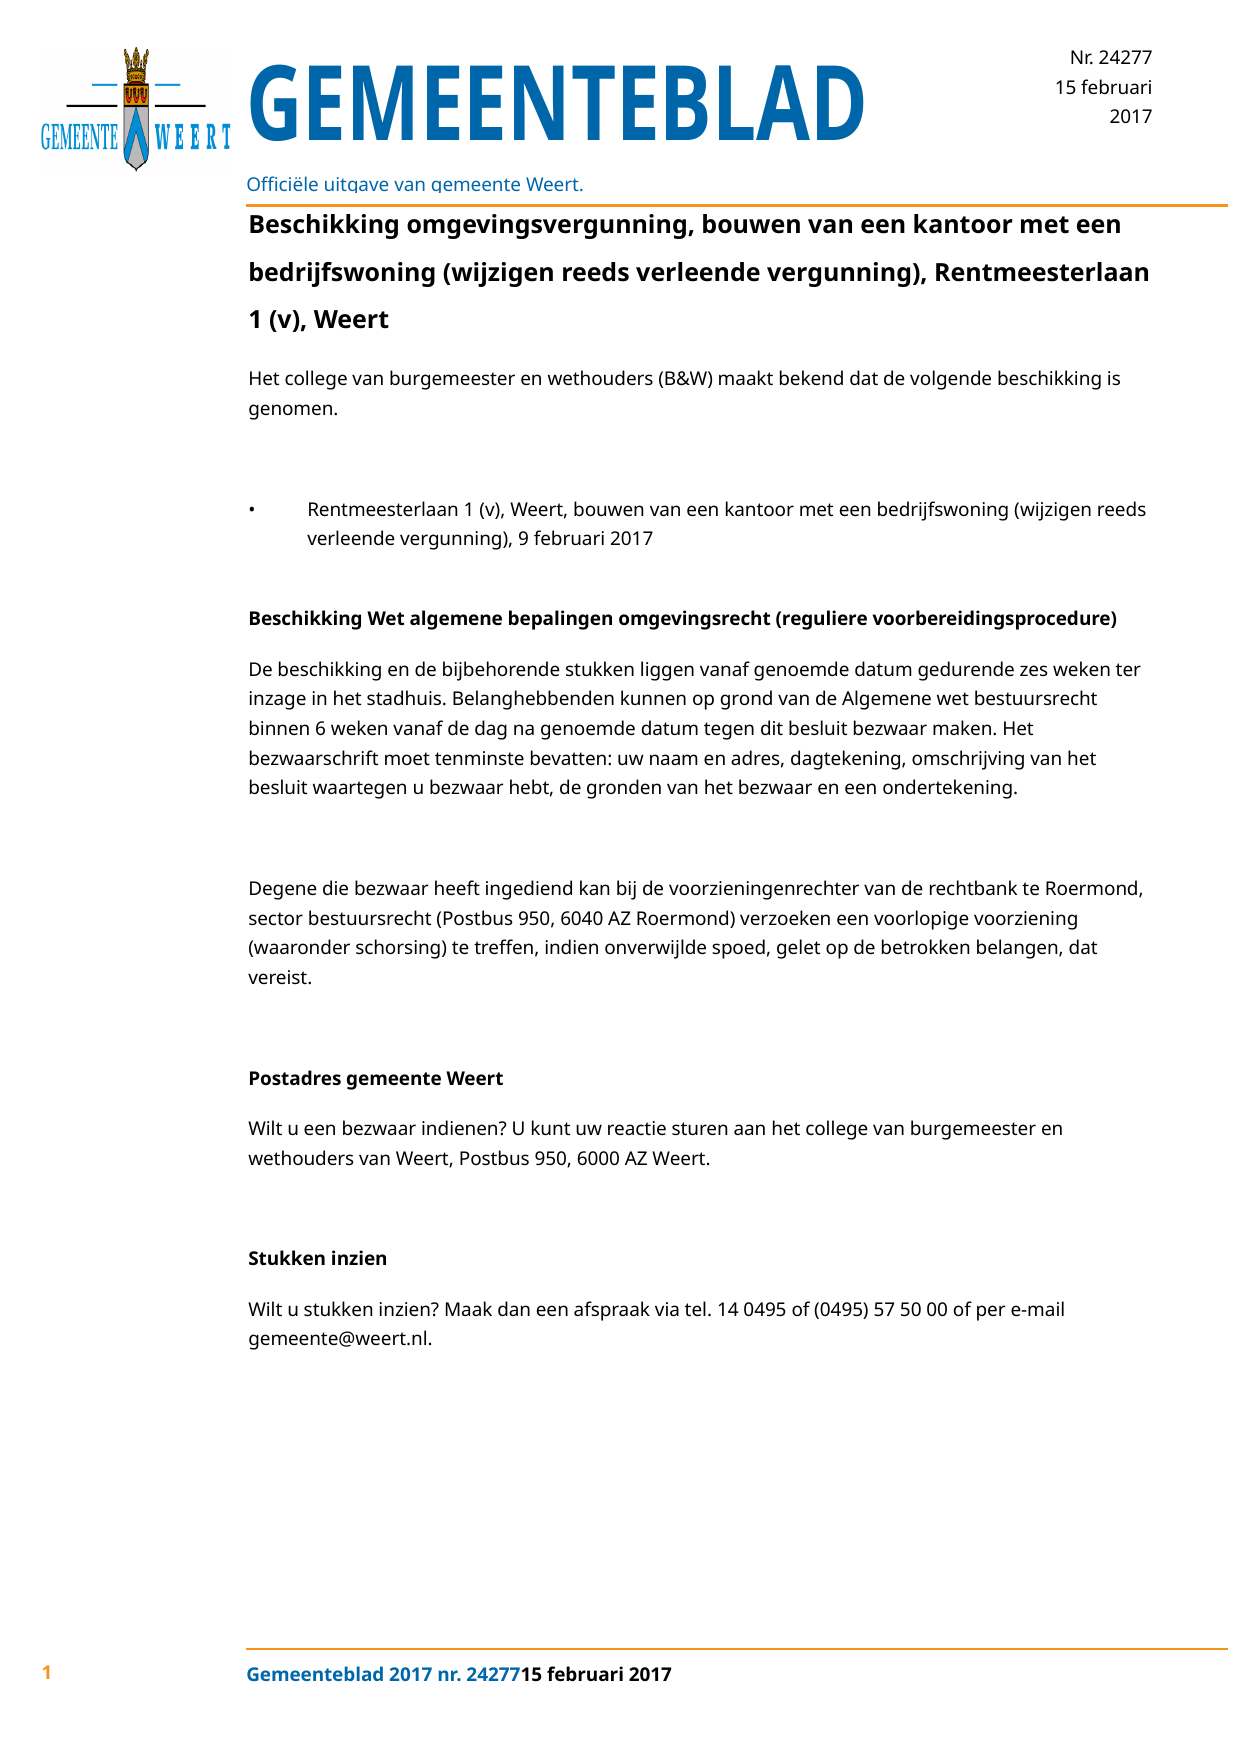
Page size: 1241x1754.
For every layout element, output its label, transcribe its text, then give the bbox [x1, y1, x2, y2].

text De beschikking en de bijbehorende stukken liggen vanaf genoemde datum gedurende zes weken ter inzage in het stadhuis. Belanghebbenden kunnen op grond van de Algemene wet bestuursrecht binnen 6 weken vanaf de dag na genoemde datum tegen dit besluit bezwaar maken. Het bezwaarschrift moet tenminste bevatten: uw naam en adres, dagtekening, omschrijving van het besluit waartegen u bezwaar hebt, de gronden van het bezwaar en een ondertekening. [248, 656, 1152, 800]
text Stukken inzien [248, 1246, 1152, 1271]
text Wilt u een bezwaar indienen? U kunt uw reactie sturen aan het college van burgemeester en wethouders van Weert, Postbus 950, 6000 AZ Weert. [248, 1115, 1152, 1170]
text Degene die bezwaar heeft ingediend kan bij de voorzieningenrechter van de rechtbank te Roermond, sector bestuursrecht (Postbus 950, 6040 AZ Roermond) verzoeken een voorlopige voorziening (waaronder schorsing) te treffen, indien onverwijlde spoed, gelet op de betrokken belangen, dat vereist. [248, 875, 1152, 989]
text Beschikking Wet algemene bepalingen omgevingsrecht (reguliere voorbereidingsprocedure) [248, 606, 1152, 631]
picture [41, 47, 231, 172]
list Rentmeesterlaan 1 (v), Weert, bouwen van een kantoor met een bedrijfswoning (wijzigen reeds verleende vergunning), 9 februari 2017 [248, 496, 1152, 551]
text Het college van burgemeester en wethouders (B&W) maakt bekend dat de volgende beschikking is genomen. [248, 366, 1152, 421]
text Postadres gemeente Weert [248, 1065, 1152, 1090]
text Beschikking omgevingsvergunning, bouwen van een kantoor met een bedrijfswoning (wijzigen reeds verleende vergunning), Rentmeesterlaan 1 (v), Weert [248, 207, 1152, 336]
text Wilt u stukken inzien? Maak dan een afspraak via tel. 14 0495 of (0495) 57 50 00 of per e-mail gemeente@weert.nl. [248, 1296, 1152, 1351]
